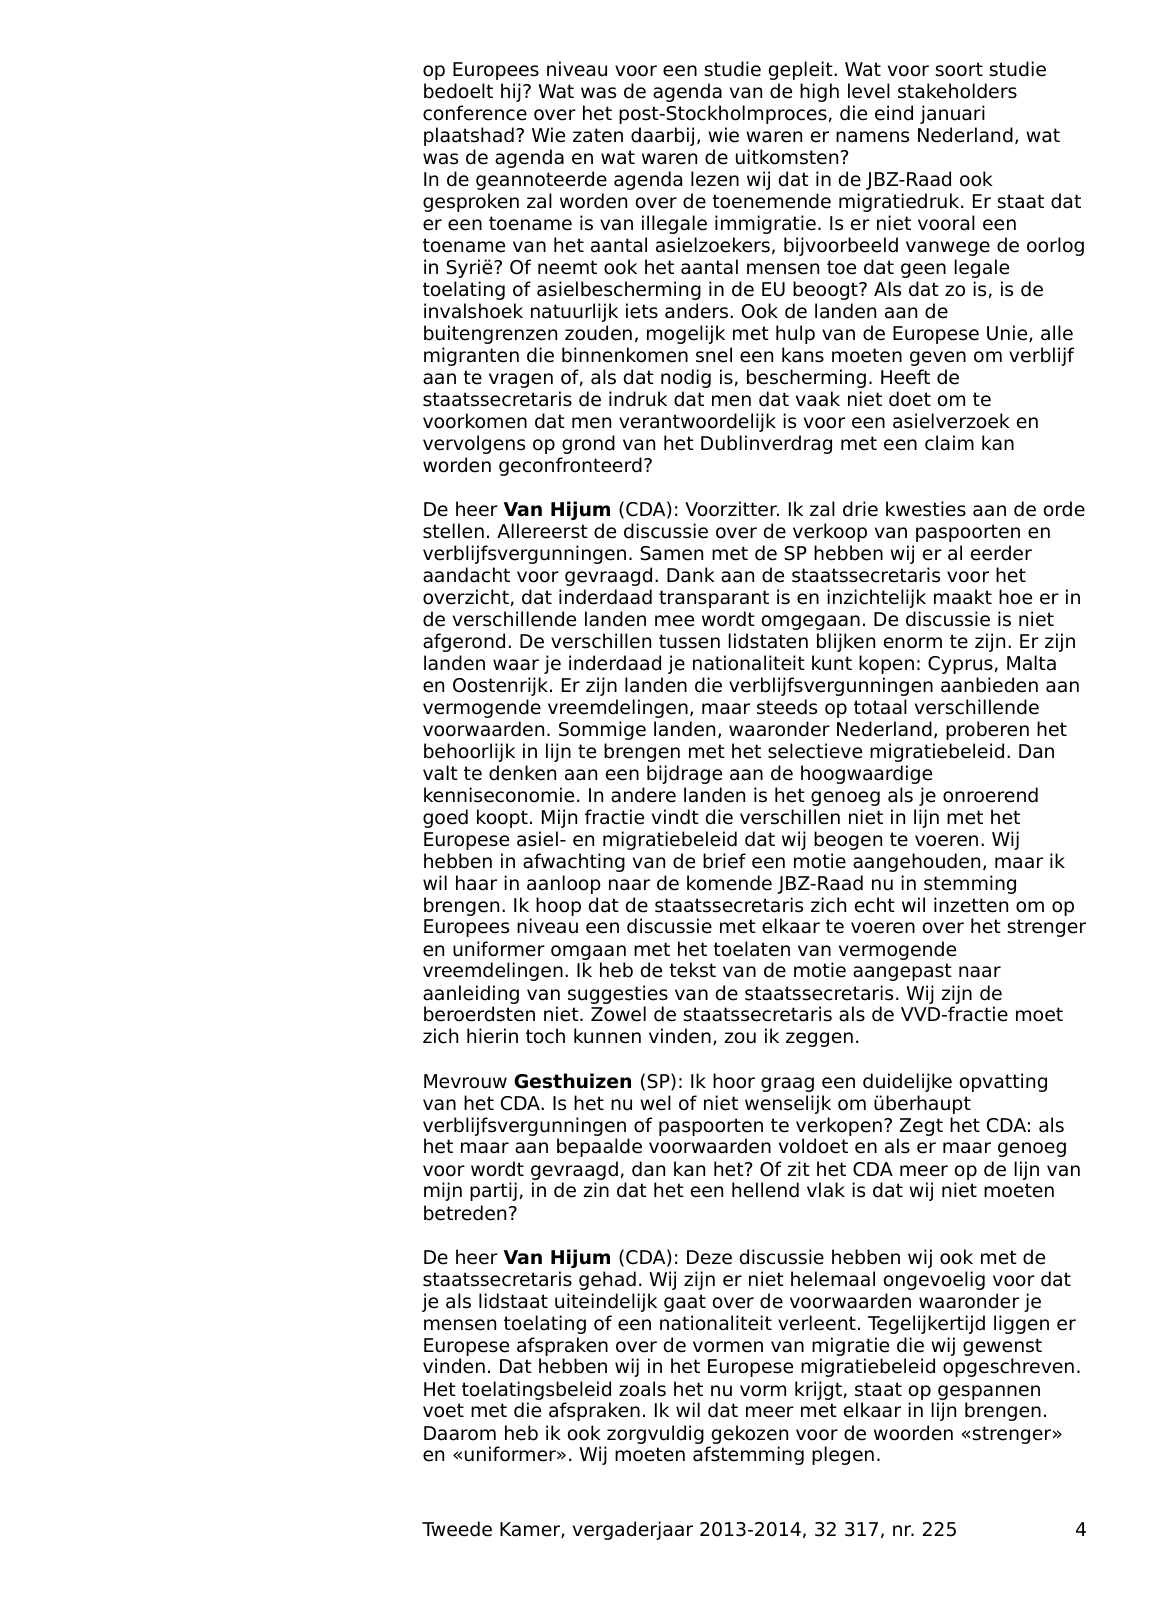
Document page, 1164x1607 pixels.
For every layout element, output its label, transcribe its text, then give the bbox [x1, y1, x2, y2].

text Mevrouw Gesthuizen (SP): Ik hoor graag een duidelijke opvatting van het CDA. Is het nu wel of niet wenselijk om überhaupt verblijfsvergunningen of paspoorten te verkopen? Zegt het CDA: als het maar aan bepaalde voorwaarden voldoet en als er maar genoeg voor wordt gevraagd, dan kan het? Of zit het CDA meer op de lijn van mijn partij, in de zin dat het een hellend vlak is dat wij niet moeten betreden? [422, 1071, 1087, 1224]
text op Europees niveau voor een studie gepleit. Wat voor soort studie bedoelt hij? Wat was de agenda van de high level stakeholders conference over het post-Stockholmproces, die eind januari plaatshad? Wie zaten daarbij, wie waren er namens Nederland, wat was de agenda en wat waren de uitkomsten? [422, 59, 1087, 169]
text De heer Van Hijum (CDA): Deze discussie hebben wij ook met de staatssecretaris gehad. Wij zijn er niet helemaal ongevoelig voor dat je als lidstaat uiteindelijk gaat over de voorwaarden waaronder je mensen toelating of een nationaliteit verleent. Tegelijkertijd liggen er Europese afspraken over de vormen van migratie die wij gewenst vinden. Dat hebben wij in het Europese migratiebeleid opgeschreven. Het toelatingsbeleid zoals het nu vorm krijgt, staat op gespannen voet met die afspraken. Ik wil dat meer met elkaar in lijn brengen. Daarom heb ik ook zorgvuldig gekozen voor de woorden «strenger» en «uniformer». Wij moeten afstemming plegen. [422, 1247, 1087, 1466]
text De heer Van Hijum (CDA): Voorzitter. Ik zal drie kwesties aan de orde stellen. Allereerst de discussie over de verkoop van paspoorten en verblijfsvergunningen. Samen met de SP hebben wij er al eerder aandacht voor gevraagd. Dank aan de staatssecretaris voor het overzicht, dat inderdaad transparant is en inzichtelijk maakt hoe er in de verschillende landen mee wordt omgegaan. De discussie is niet afgerond. De verschillen tussen lidstaten blijken enorm te zijn. Er zijn landen waar je inderdaad je nationaliteit kunt kopen: Cyprus, Malta en Oostenrijk. Er zijn landen die verblijfsvergunningen aanbieden aan vermogende vreemdelingen, maar steeds op totaal verschillende voorwaarden. Sommige landen, waaronder Nederland, proberen het behoorlijk in lijn te brengen met het selectieve migratiebeleid. Dan valt te denken aan een bijdrage aan de hoogwaardige kenniseconomie. In andere landen is het genoeg als je onroerend goed koopt. Mijn fractie vindt die verschillen niet in lijn met het Europese asiel- en migratiebeleid dat wij beogen te voeren. Wij hebben in afwachting van de brief een motie aangehouden, maar ik wil haar in aanloop naar de komende JBZ-Raad nu in stemming brengen. Ik hoop dat de staatssecretaris zich echt wil inzetten om op Europees niveau een discussie met elkaar te voeren over het strenger en uniformer omgaan met het toelaten van vermogende vreemdelingen. Ik heb de tekst van de motie aangepast naar aanleiding van suggesties van de staatssecretaris. Wij zijn de beroerdsten niet. Zowel de staatssecretaris als de VVD-fractie moet zich hierin toch kunnen vinden, zou ik zeggen. [422, 499, 1087, 1048]
text In de geannoteerde agenda lezen wij dat in de JBZ-Raad ook gesproken zal worden over de toenemende migratiedruk. Er staat dat er een toename is van illegale immigratie. Is er niet vooral een toename van het aantal asielzoekers, bijvoorbeeld vanwege de oorlog in Syrië? Of neemt ook het aantal mensen toe dat geen legale toelating of asielbescherming in de EU beoogt? Als dat zo is, is de invalshoek natuurlijk iets anders. Ook de landen aan de buitengrenzen zouden, mogelijk met hulp van de Europese Unie, alle migranten die binnenkomen snel een kans moeten geven om verblijf aan te vragen of, als dat nodig is, bescherming. Heeft de staatssecretaris de indruk dat men dat vaak niet doet om te voorkomen dat men verantwoordelijk is voor een asielverzoek en vervolgens op grond van het Dublinverdrag met een claim kan worden geconfronteerd? [422, 169, 1087, 477]
